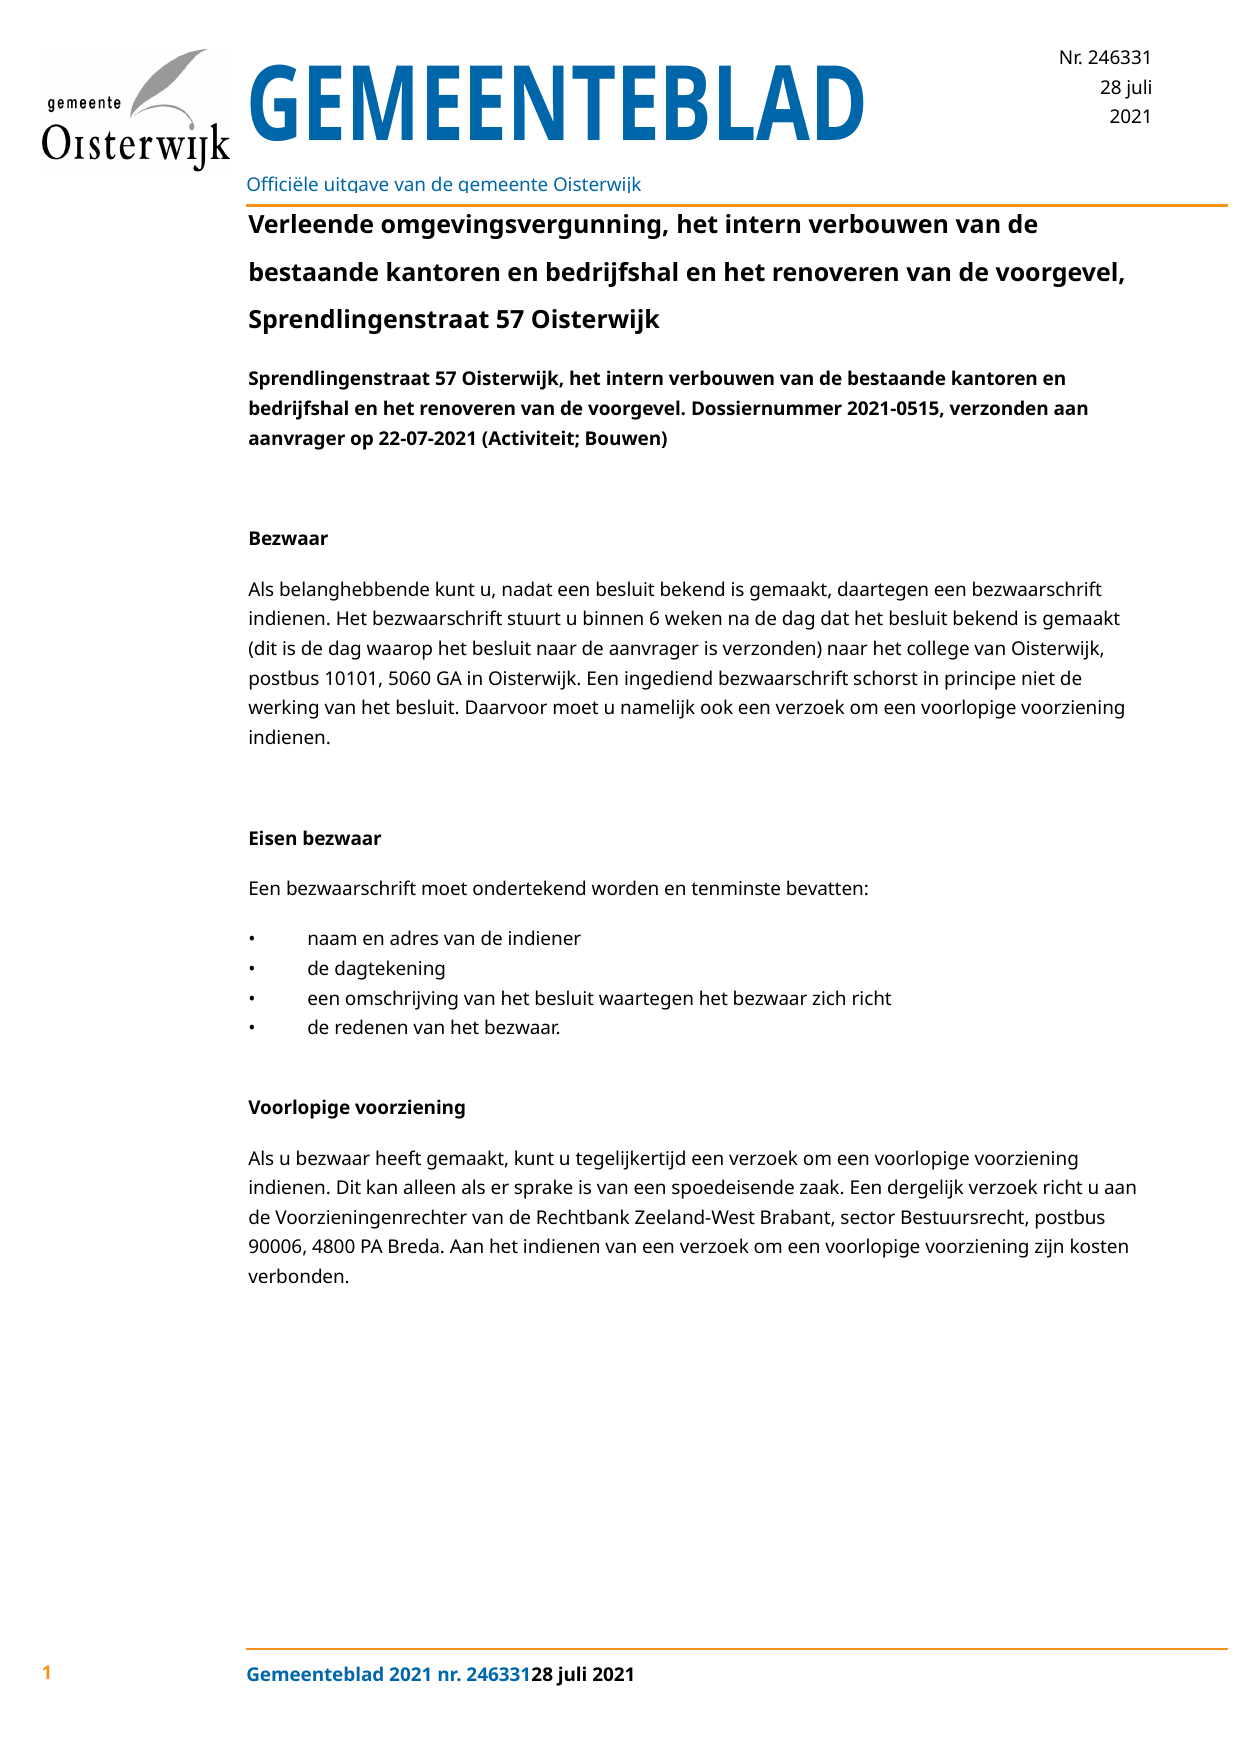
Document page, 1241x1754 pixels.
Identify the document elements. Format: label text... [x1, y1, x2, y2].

list naam en adres van de indiener [248, 926, 1152, 951]
text Sprendlingenstraat 57 Oisterwijk, het intern verbouwen van de bestaande kantoren en bedrijfshal en het renoveren van de voorgevel. Dossiernummer 2021-0515, verzonden aan aanvrager op 22-07-2021 (Activiteit; Bouwen) [248, 366, 1152, 450]
list een omschrijving van het besluit waartegen het bezwaar zich richt [248, 985, 1152, 1010]
list de redenen van het bezwaar. [248, 1014, 1152, 1040]
text Als u bezwaar heeft gemaakt, kunt u tegelijkertijd een verzoek om een voorlopige voorziening indienen. Dit kan alleen als er sprake is van een spoedeisende zaak. Een dergelijk verzoek richt u aan de Voorzieningenrechter van de Rechtbank Zeeland-West Brabant, sector Bestuursrecht, postbus 90006, 4800 PA Breda. Aan het indienen van een verzoek om een voorlopige voorziening zijn kosten verbonden. [248, 1145, 1152, 1289]
text Een bezwaarschrift moet ondertekend worden en tenminste bevatten: [248, 875, 1152, 901]
text Bezwaar [248, 526, 1152, 551]
text Eisen bezwaar [248, 825, 1152, 850]
text Als belanghebbende kunt u, nadat een besluit bekend is gemaakt, daartegen een bezwaarschrift indienen. Het bezwaarschrift stuurt u binnen 6 weken na de dag dat het besluit bekend is gemaakt (dit is de dag waarop het besluit naar de aanvrager is verzonden) naar het college van Oisterwijk, postbus 10101, 5060 GA in Oisterwijk. Een ingediend bezwaarschrift schorst in principe niet de werking van het besluit. Daarvoor moet u namelijk ook een verzoek om een voorlopige voorziening indienen. [248, 576, 1152, 749]
list de dagtekening [248, 955, 1152, 981]
picture [41, 47, 231, 172]
text Verleende omgevingsvergunning, het intern verbouwen van de bestaande kantoren en bedrijfshal en het renoveren van de voorgevel, Sprendlingenstraat 57 Oisterwijk [248, 207, 1152, 336]
text Voorlopige voorziening [248, 1094, 1152, 1120]
